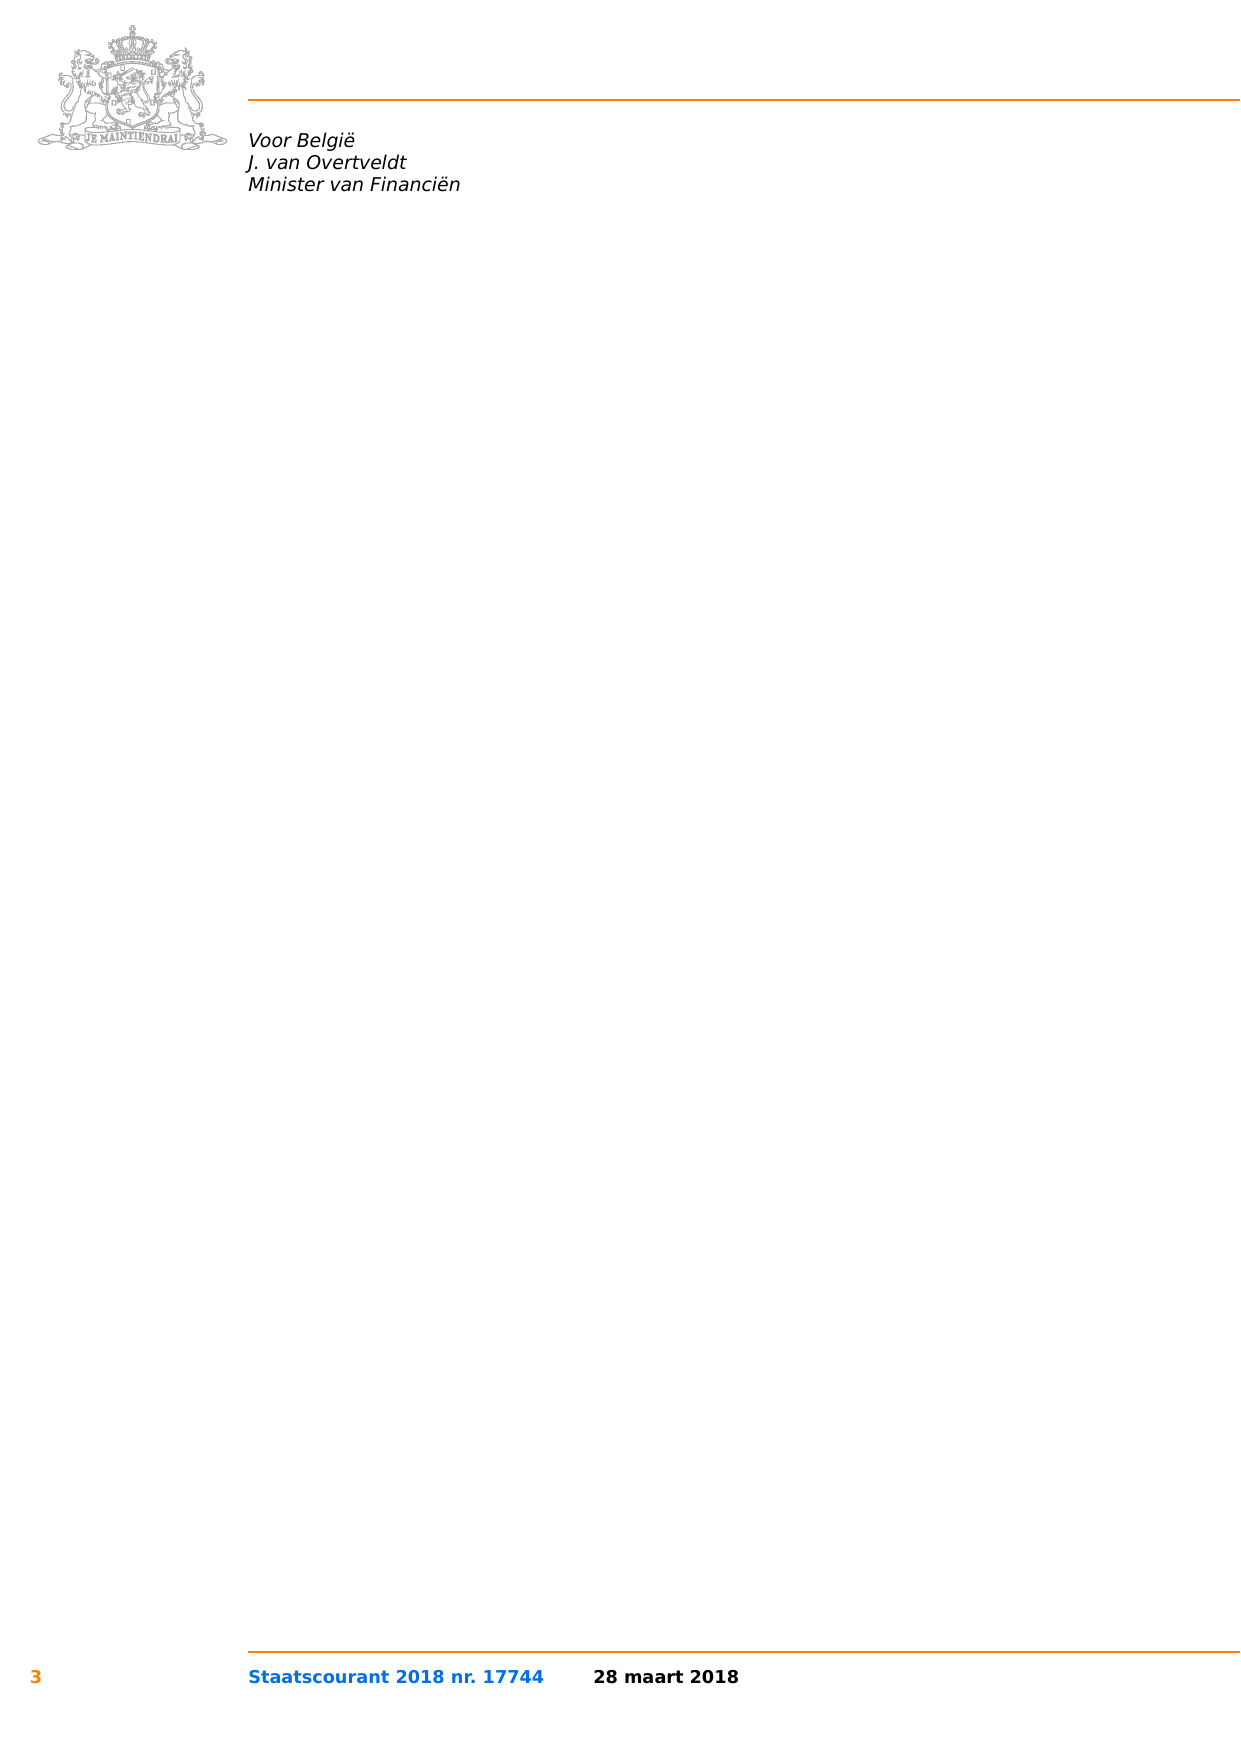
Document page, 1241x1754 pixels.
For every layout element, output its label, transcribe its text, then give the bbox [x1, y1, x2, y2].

text Voor België J. van Overtveldt Minister van Financiën [248, 130, 1163, 196]
picture [38, 25, 227, 150]
